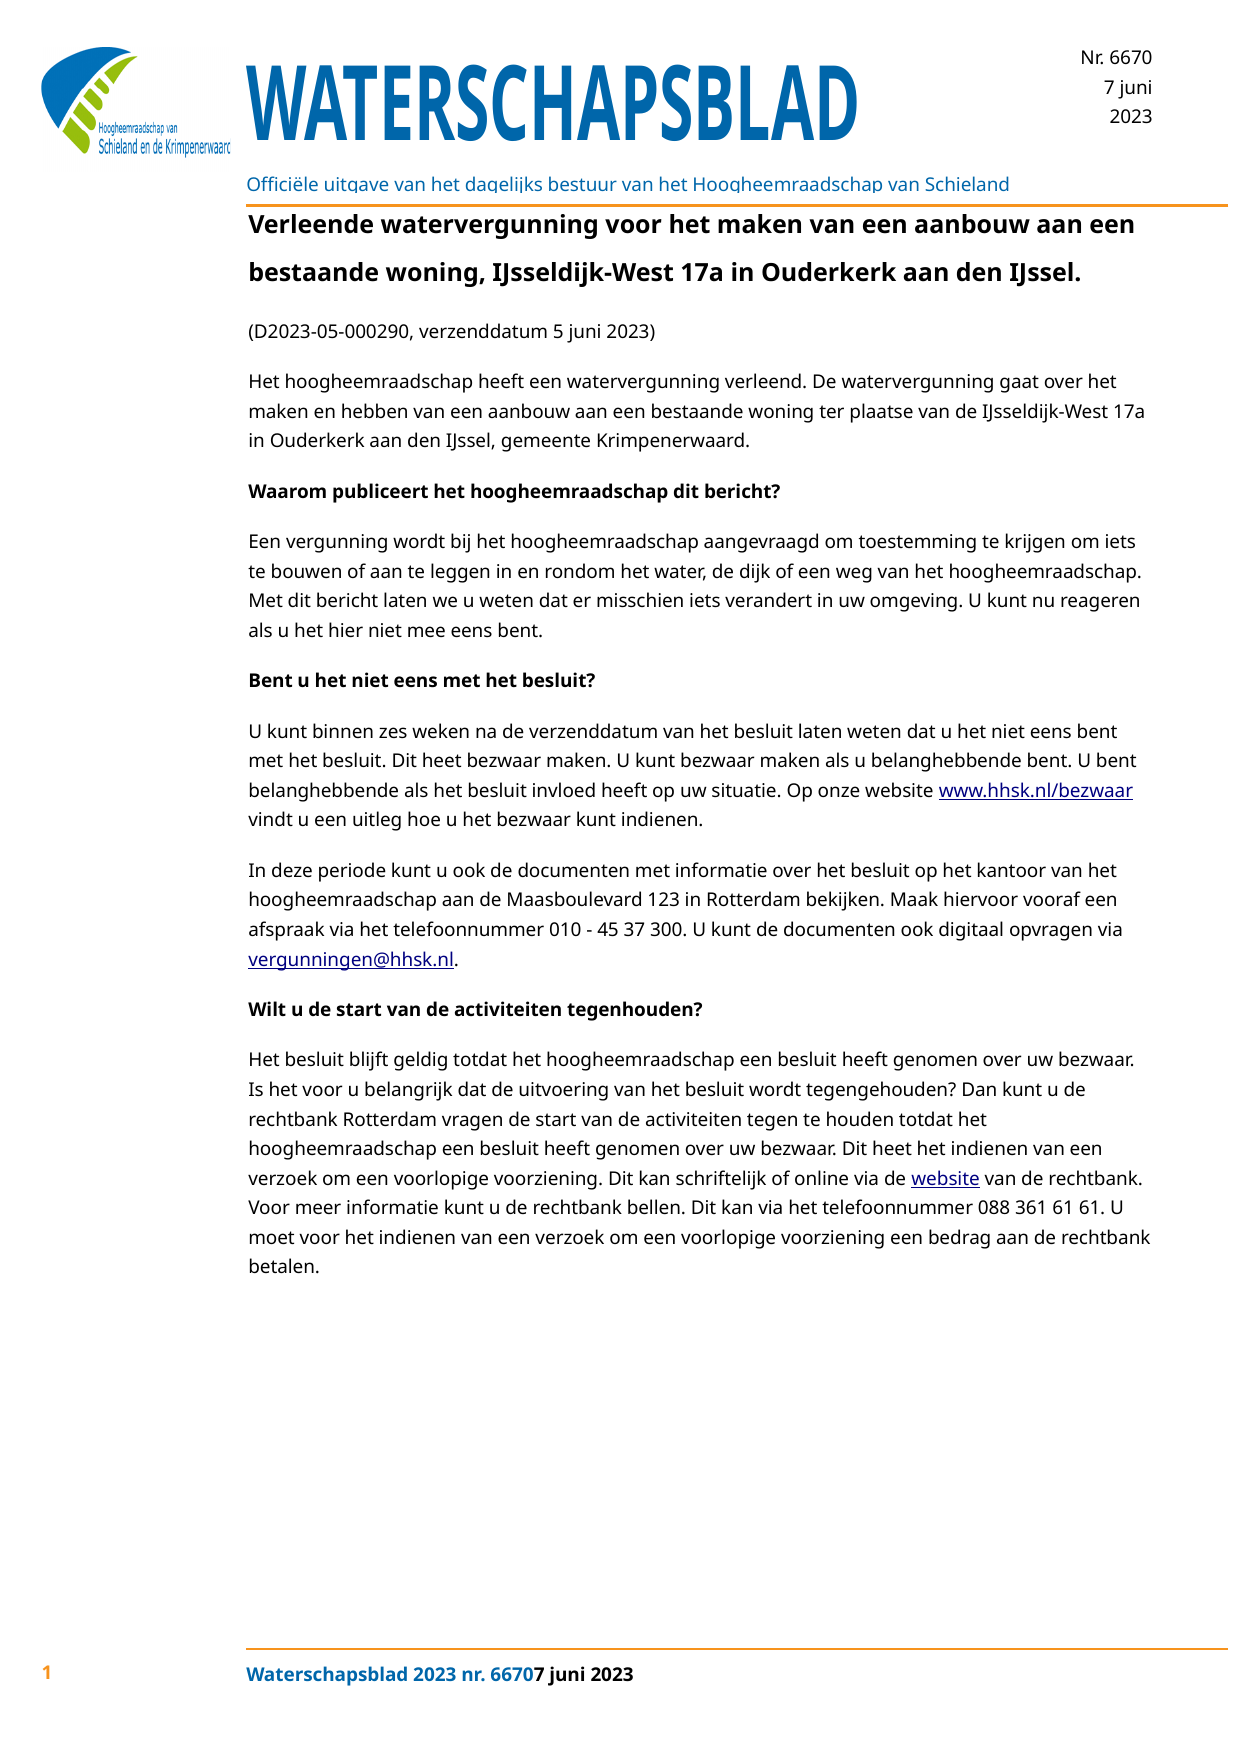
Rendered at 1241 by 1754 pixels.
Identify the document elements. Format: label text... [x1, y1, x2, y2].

text Het besluit blijft geldig totdat het hoogheemraadschap een besluit heeft genomen over uw bezwaar. Is het voor u belangrijk dat de uitvoering van het besluit wordt tegengehouden? Dan kunt u de rechtbank Rotterdam vragen de start van de activiteiten tegen te houden totdat het hoogheemraadschap een besluit heeft genomen over uw bezwaar. Dit heet het indienen van een verzoek om een voorlopige voorziening. Dit kan schriftelijk of online via de website van de rechtbank. Voor meer informatie kunt u de rechtbank bellen. Dit kan via het telefoonnummer 088 361 61 61. U moet voor het indienen van een verzoek om een voorlopige voorziening een bedrag aan de rechtbank betalen. [248, 1047, 1152, 1279]
text In deze periode kunt u ook de documenten met informatie over het besluit op het kantoor van het hoogheemraadschap aan de Maasboulevard 123 in Rotterdam bekijken. Maak hiervoor vooraf een afspraak via het telefoonnummer 010 - 45 37 300. U kunt de documenten ook digitaal opvragen via vergunningen@hhsk.nl. [248, 857, 1152, 972]
text Verleende watervergunning voor het maken van een aanbouw aan een bestaande woning, IJsseldijk-West 17a in Ouderkerk aan den IJssel. [248, 207, 1152, 288]
text Waarom publiceert het hoogheemraadschap dit bericht? [248, 478, 1152, 504]
text U kunt binnen zes weken na de verzenddatum van het besluit laten weten dat u het niet eens bent met het besluit. Dit heet bezwaar maken. U kunt bezwaar maken als u belanghebbende bent. U bent belanghebbende als het besluit invloed heeft op uw situatie. Op onze website www.hhsk.nl/bezwaar vindt u een uitleg hoe u het bezwaar kunt indienen. [248, 718, 1152, 832]
text Het hoogheemraadschap heeft een watervergunning verleend. De watervergunning gaat over het maken en hebben van een aanbouw aan een bestaande woning ter plaatse van de IJsseldijk-West 17a in Ouderkerk aan den IJssel, gemeente Krimpenerwaard. [248, 368, 1152, 453]
text (D2023-05-000290, verzenddatum 5 juni 2023) [248, 318, 1152, 344]
text Wilt u de start van de activiteiten tegenhouden? [248, 996, 1152, 1022]
picture [41, 47, 231, 172]
text Bent u het niet eens met het besluit? [248, 667, 1152, 693]
text Een vergunning wordt bij het hoogheemraadschap aangevraagd om toestemming te krijgen om iets te bouwen of aan te leggen in en rondom het water, de dijk of een weg van het hoogheemraadschap. Met dit bericht laten we u weten dat er misschien iets verandert in uw omgeving. U kunt nu reageren als u het hier niet mee eens bent. [248, 528, 1152, 643]
